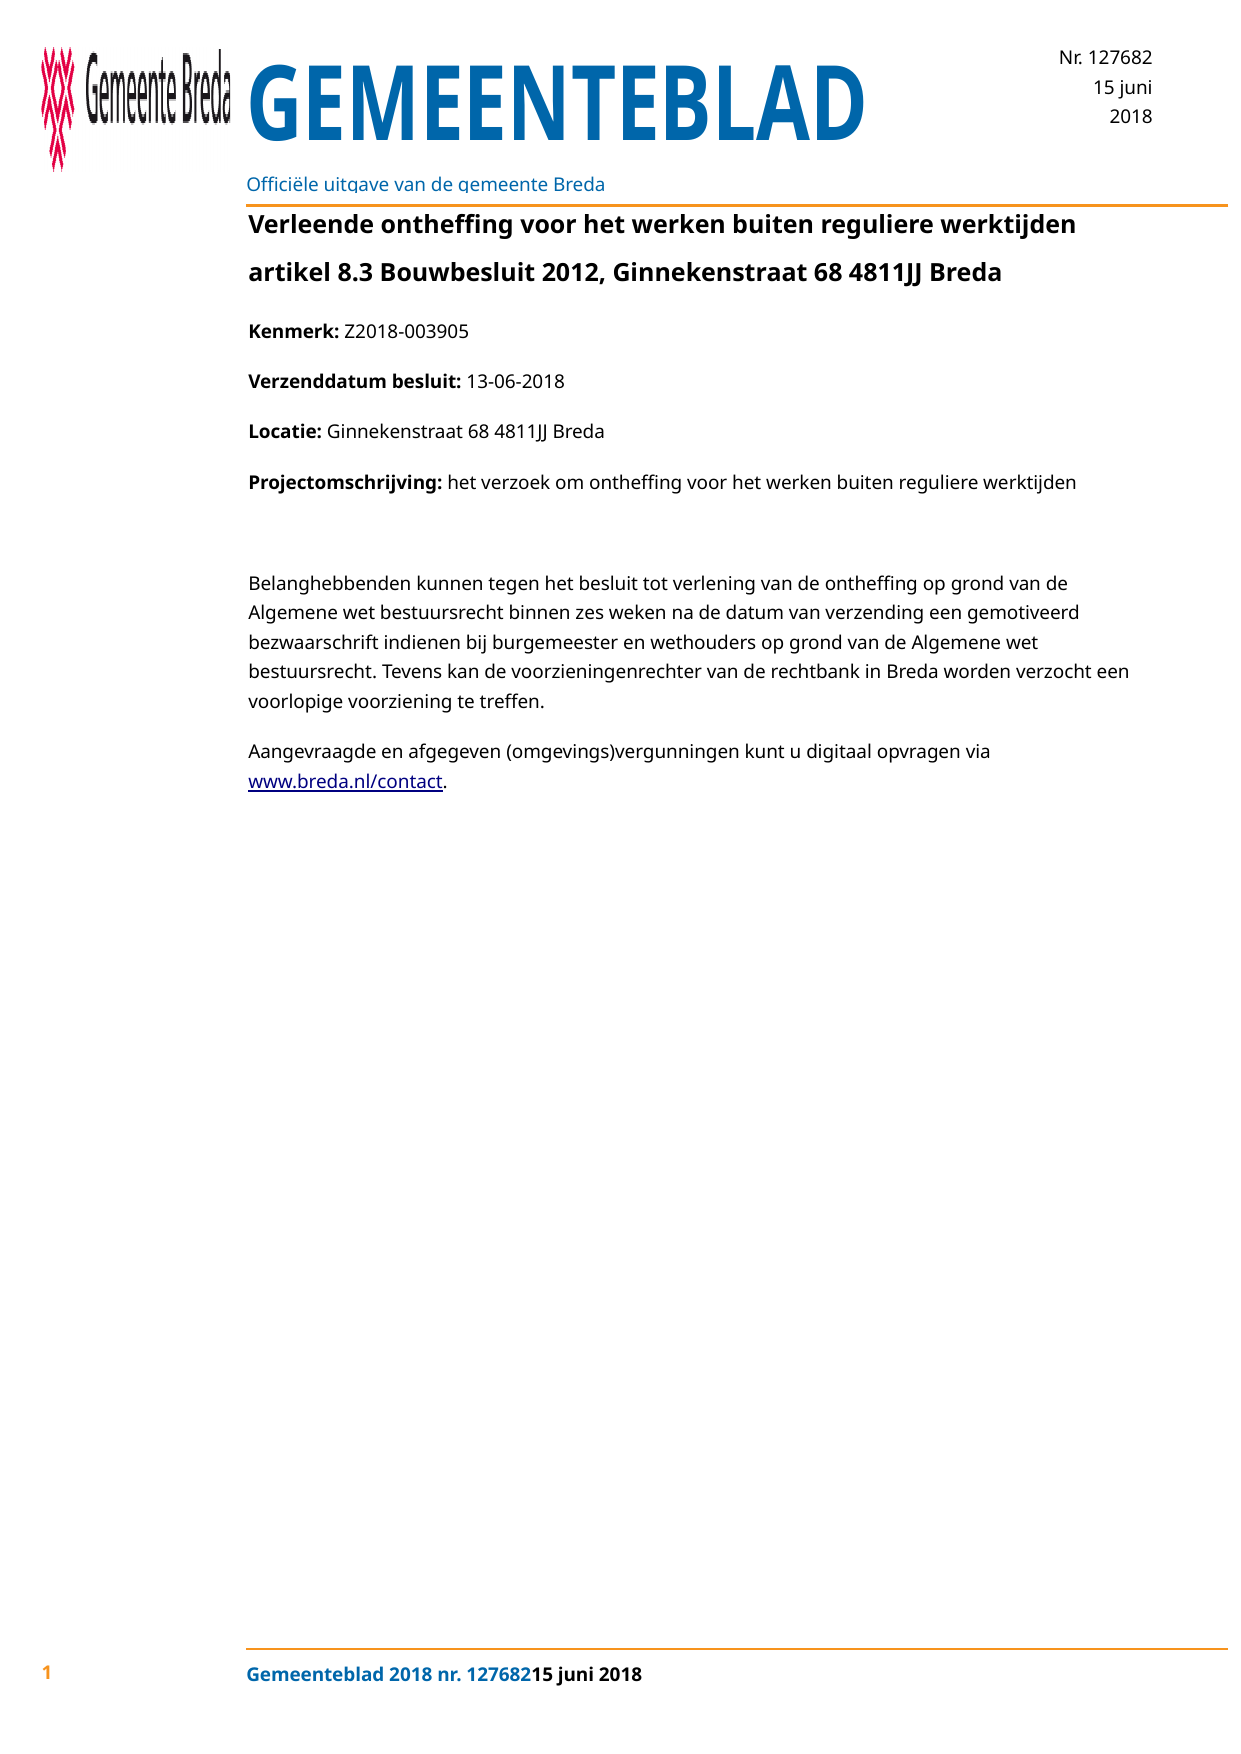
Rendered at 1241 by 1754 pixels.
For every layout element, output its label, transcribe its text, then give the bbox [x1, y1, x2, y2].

text Belanghebbenden kunnen tegen het besluit tot verlening van de ontheffing op grond van de Algemene wet bestuursrecht binnen zes weken na de datum van verzending een gemotiveerd bezwaarschrift indienen bij burgemeester en wethouders op grond van de Algemene wet bestuursrecht. Tevens kan de voorzieningenrechter van de rechtbank in Breda worden verzocht een voorlopige voorziening te treffen. [248, 570, 1152, 714]
text Verzenddatum besluit: 13-06-2018 [248, 368, 1152, 394]
text Projectomschrijving: het verzoek om ontheffing voor het werken buiten reguliere werktijden [248, 469, 1152, 495]
text Kenmerk: Z2018-003905 [248, 318, 1152, 344]
text Aangevraagde en afgegeven (omgevings)vergunningen kunt u digitaal opvragen via www.breda.nl/contact. [248, 739, 1152, 794]
picture [41, 47, 231, 172]
text Verleende ontheffing voor het werken buiten reguliere werktijden artikel 8.3 Bouwbesluit 2012, Ginnekenstraat 68 4811JJ Breda [248, 207, 1152, 288]
text Locatie: Ginnekenstraat 68 4811JJ Breda [248, 419, 1152, 444]
